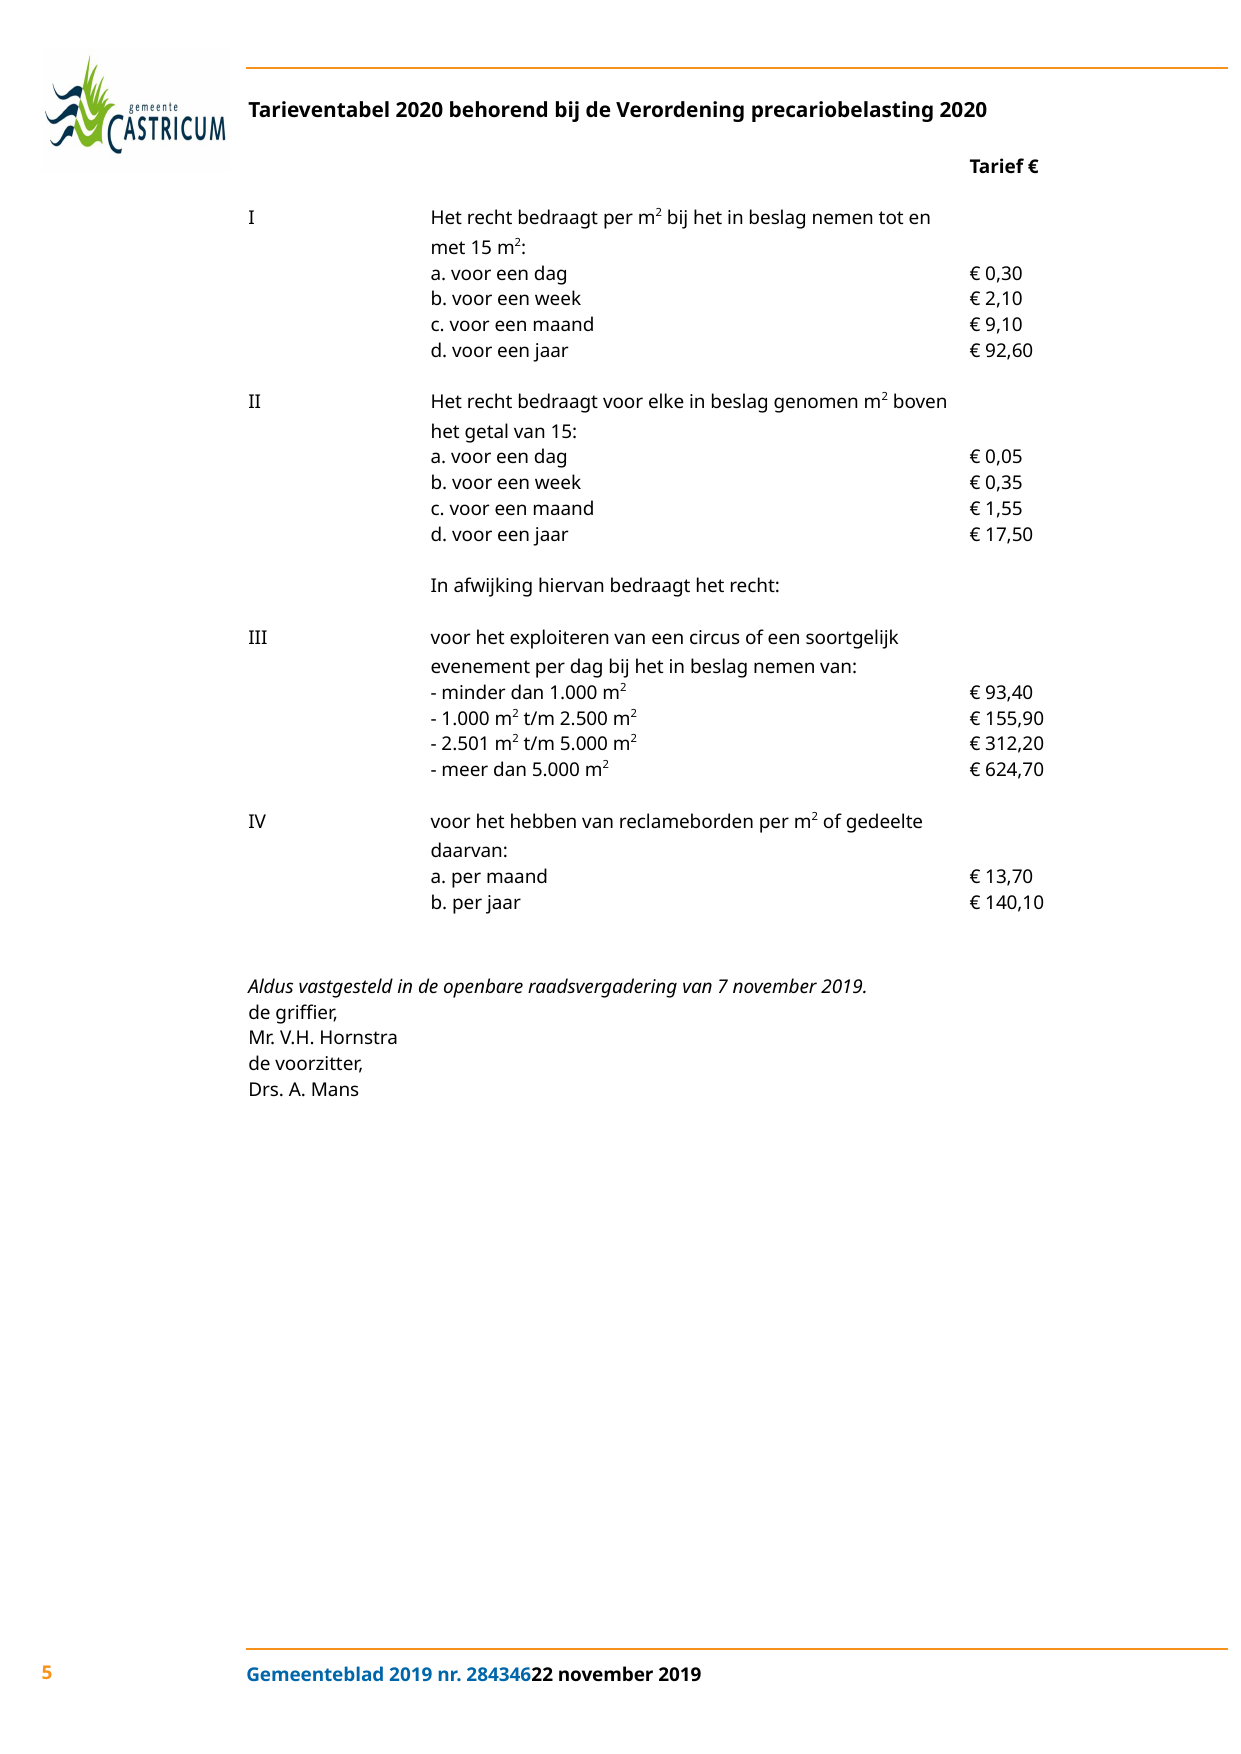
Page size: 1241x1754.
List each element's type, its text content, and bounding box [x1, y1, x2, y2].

table_cell Het recht bedraagt per m2 bij het in beslag nemen tot en met 15 m2: [430, 205, 969, 260]
table_cell [248, 521, 430, 547]
table_cell € 93,40 [969, 679, 1152, 705]
table_cell [969, 179, 1152, 204]
table_cell II [248, 389, 430, 444]
table_cell [248, 782, 430, 808]
table_cell [248, 311, 430, 337]
table_cell [969, 547, 1152, 572]
table_cell b. voor een week [430, 286, 969, 311]
text Aldus vastgesteld in de openbare raadsvergadering van 7 november 2019. [248, 973, 1152, 999]
table_cell € 624,70 [969, 756, 1152, 782]
table_cell € 155,90 [969, 705, 1152, 731]
table_cell IV [248, 808, 430, 863]
table_cell [248, 470, 430, 495]
text de voorzitter, [248, 1050, 1152, 1076]
table_cell € 9,10 [969, 311, 1152, 337]
table_cell [248, 337, 430, 363]
table_cell [248, 889, 430, 914]
table_cell voor het hebben van reclameborden per m2 of gedeelte daarvan: [430, 808, 969, 863]
table_cell [430, 179, 969, 204]
table_cell [248, 179, 430, 204]
table_cell a. voor een dag [430, 444, 969, 469]
table_cell [248, 863, 430, 889]
table_cell € 13,70 [969, 863, 1152, 889]
table_cell In afwijking hiervan bedraagt het recht: [430, 573, 969, 598]
table_cell [248, 598, 430, 624]
table_header [430, 153, 969, 179]
text Drs. A. Mans [248, 1076, 1152, 1102]
table_cell I [248, 205, 430, 260]
table_cell - 2.501 m2 t/m 5.000 m2 [430, 731, 969, 756]
table_cell [248, 705, 430, 731]
table_cell [248, 444, 430, 469]
table_cell - meer dan 5.000 m2 [430, 756, 969, 782]
table_cell c. voor een maand [430, 495, 969, 521]
table_cell [969, 573, 1152, 598]
table_cell € 312,20 [969, 731, 1152, 756]
table_cell a. voor een dag [430, 260, 969, 286]
table_cell [969, 808, 1152, 863]
text Tarieventabel 2020 behorend bij de Verordening precariobelasting 2020 [248, 95, 1152, 123]
table_cell [969, 782, 1152, 808]
table_cell voor het exploiteren van een circus of een soortgelijk evenement per dag bij het in beslag nemen van: [430, 624, 969, 679]
table_cell € 0,30 [969, 260, 1152, 286]
table_cell [430, 782, 969, 808]
table_cell [430, 547, 969, 572]
table_cell [969, 205, 1152, 260]
table_cell b. per jaar [430, 889, 969, 914]
table_cell € 140,10 [969, 889, 1152, 914]
text de griffier, [248, 999, 1152, 1024]
table_cell - minder dan 1.000 m2 [430, 679, 969, 705]
table_cell [248, 573, 430, 598]
table_cell d. voor een jaar [430, 337, 969, 363]
picture [41, 47, 231, 172]
table_cell [248, 495, 430, 521]
table_cell d. voor een jaar [430, 521, 969, 547]
table_cell [969, 624, 1152, 679]
table_cell [969, 389, 1152, 444]
table_cell a. per maand [430, 863, 969, 889]
table_cell [430, 915, 969, 940]
table_cell [430, 598, 969, 624]
table_cell [430, 363, 969, 388]
table_cell [969, 598, 1152, 624]
table_cell [248, 731, 430, 756]
table_cell [248, 363, 430, 388]
table_cell [248, 286, 430, 311]
table_cell III [248, 624, 430, 679]
table_cell € 1,55 [969, 495, 1152, 521]
table_cell € 0,35 [969, 470, 1152, 495]
table_cell [248, 260, 430, 286]
table_cell € 92,60 [969, 337, 1152, 363]
table_cell [248, 915, 430, 940]
table_cell c. voor een maand [430, 311, 969, 337]
table_header [248, 153, 430, 179]
table_cell [969, 363, 1152, 388]
table_cell [248, 756, 430, 782]
table_header Tarief € [969, 153, 1152, 179]
table_cell € 0,05 [969, 444, 1152, 469]
text Mr. V.H. Hornstra [248, 1024, 1152, 1050]
table_cell [969, 915, 1152, 940]
table_cell € 2,10 [969, 286, 1152, 311]
table_cell Het recht bedraagt voor elke in beslag genomen m2 boven het getal van 15: [430, 389, 969, 444]
table_cell b. voor een week [430, 470, 969, 495]
table_cell - 1.000 m2 t/m 2.500 m2 [430, 705, 969, 731]
table_cell [248, 547, 430, 572]
table_cell [248, 679, 430, 705]
table_cell € 17,50 [969, 521, 1152, 547]
